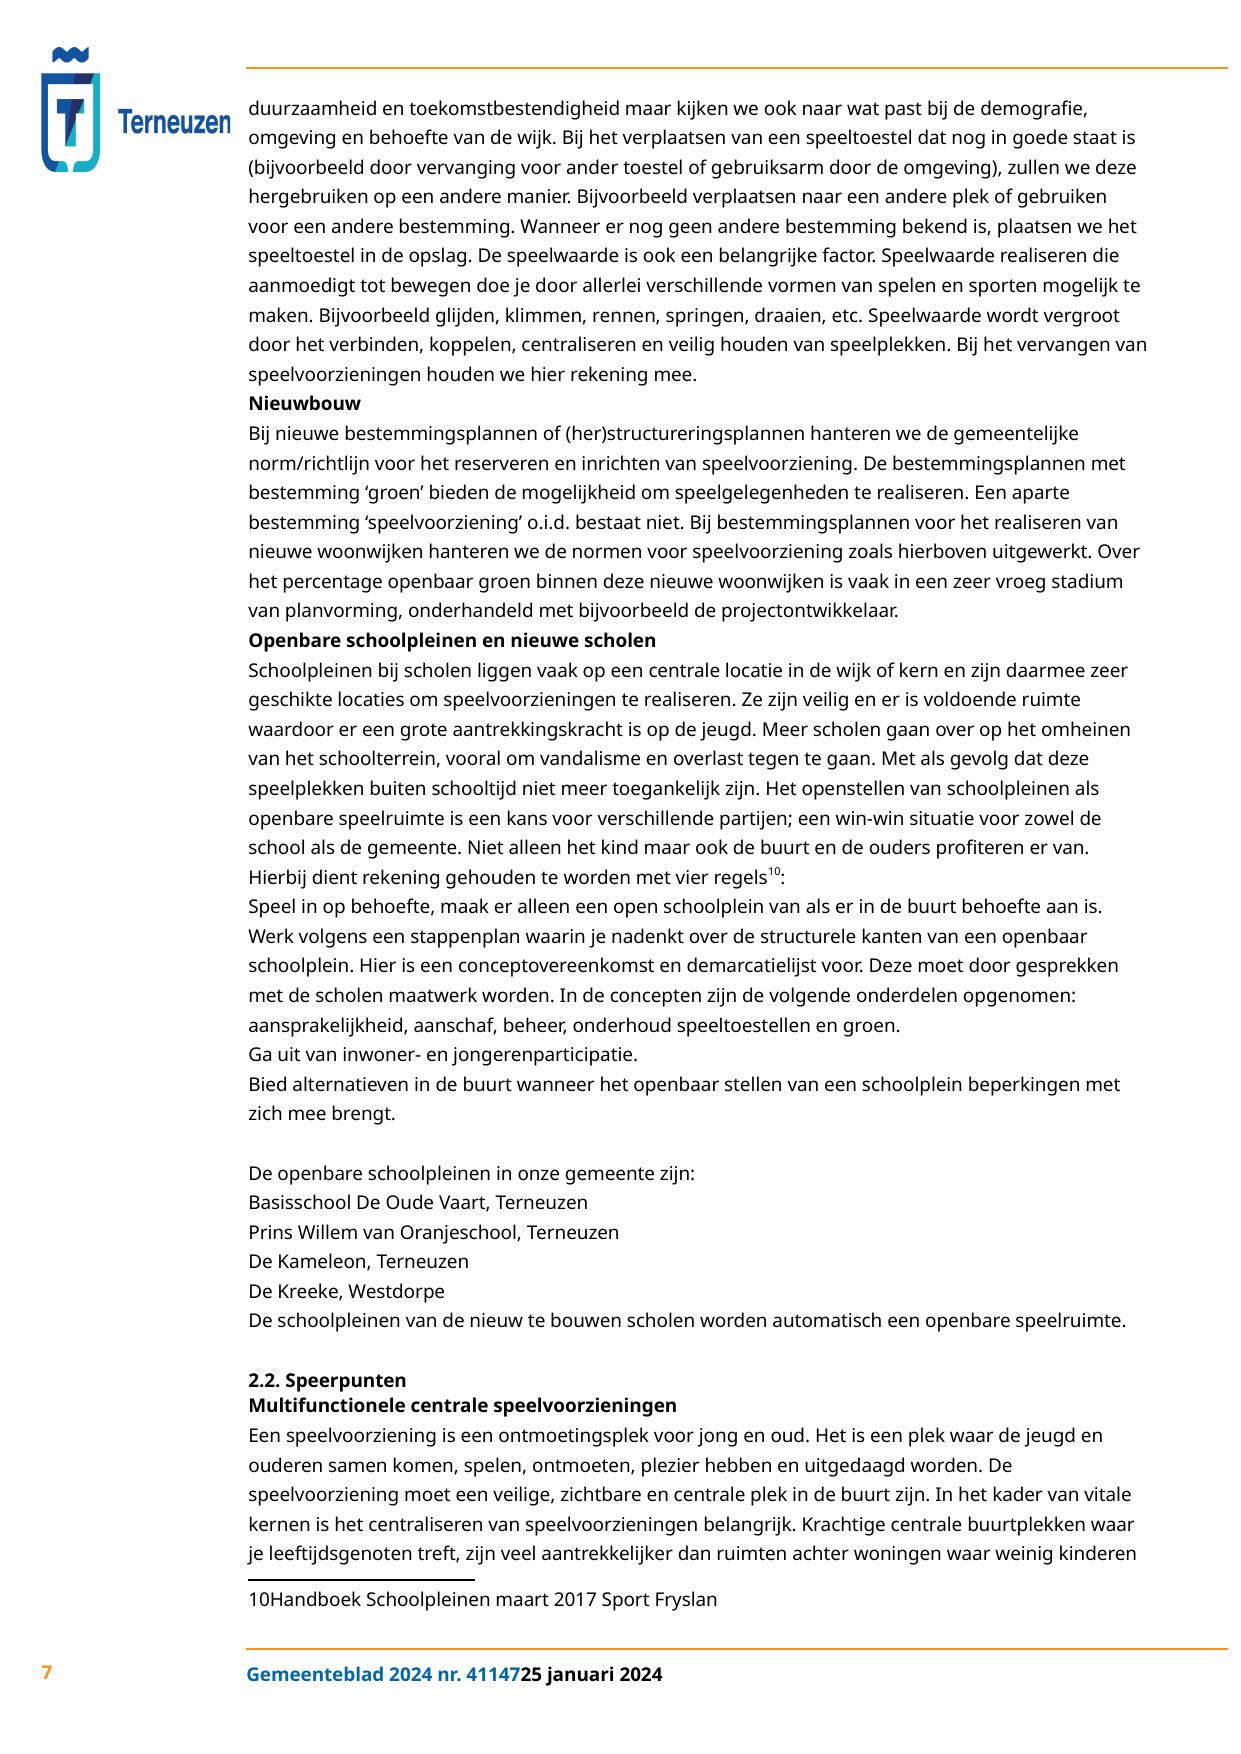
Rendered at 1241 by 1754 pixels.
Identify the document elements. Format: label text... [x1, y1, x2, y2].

text De openbare schoolpleinen in onze gemeente zijn: [248, 1160, 1152, 1186]
text Handboek Schoolpleinen maart 2017 Sport Fryslan [248, 1586, 1152, 1612]
text Multifunctionele centrale speelvoorzieningen [248, 1393, 1152, 1418]
text Nieuwbouw [248, 391, 1152, 416]
text Een speelvoorziening is een ontmoetingsplek voor jong en oud. Het is een plek waar de jeugd en ouderen samen komen, spelen, ontmoeten, plezier hebben en uitgedaagd worden. De speelvoorziening moet een veilige, zichtbare en centrale plek in de buurt zijn. In het kader van vitale kernen is het centraliseren van speelvoorzieningen belangrijk. Krachtige centrale buurtplekken waar je leeftijdsgenoten treft, zijn veel aantrekkelijker dan ruimten achter woningen waar weinig kinderen [248, 1422, 1152, 1566]
text duurzaamheid en toekomstbestendigheid maar kijken we ook naar wat past bij de demografie, omgeving en behoefte van de wijk. Bij het verplaatsen van een speeltoestel dat nog in goede staat is (bijvoorbeeld door vervanging voor ander toestel of gebruiksarm door de omgeving), zullen we deze hergebruiken op een andere manier. Bijvoorbeeld verplaatsen naar een andere plek of gebruiken voor een andere bestemming. Wanneer er nog geen andere bestemming bekend is, plaatsen we het speeltoestel in de opslag. De speelwaarde is ook een belangrijke factor. Speelwaarde realiseren die aanmoedigt tot bewegen doe je door allerlei verschillende vormen van spelen en sporten mogelijk te maken. Bijvoorbeeld glijden, klimmen, rennen, springen, draaien, etc. Speelwaarde wordt vergroot door het verbinden, koppelen, centraliseren en veilig houden van speelplekken. Bij het vervangen van speelvoorzieningen houden we hier rekening mee. [248, 95, 1152, 387]
text De Kreeke, Westdorpe [248, 1278, 1152, 1304]
text Ga uit van inwoner- en jongerenparticipatie. [248, 1041, 1152, 1067]
text De schoolpleinen van de nieuw te bouwen scholen worden automatisch een openbare speelruimte. [248, 1308, 1152, 1333]
text De Kameleon, Terneuzen [248, 1248, 1152, 1274]
text Basisschool De Oude Vaart, Terneuzen [248, 1189, 1152, 1215]
text Prins Willem van Oranjeschool, Terneuzen [248, 1219, 1152, 1245]
picture [41, 47, 231, 172]
text Bij nieuwe bestemmingsplannen of (her)structureringsplannen hanteren we de gemeentelijke norm/richtlijn voor het reserveren en inrichten van speelvoorziening. De bestemmingsplannen met bestemming ‘groen’ bieden de mogelijkheid om speelgelegenheden te realiseren. Een aparte bestemming ‘speelvoorziening’ o.i.d. bestaat niet. Bij bestemmingsplannen voor het realiseren van nieuwe woonwijken hanteren we de normen voor speelvoorziening zoals hierboven uitgewerkt. Over het percentage openbaar groen binnen deze nieuwe woonwijken is vaak in een zeer vroeg stadium van planvorming, onderhandeld met bijvoorbeeld de projectontwikkelaar. [248, 420, 1152, 623]
text Openbare schoolpleinen en nieuwe scholen [248, 627, 1152, 653]
text Speel in op behoefte, maak er alleen een open schoolplein van als er in de buurt behoefte aan is. [248, 893, 1152, 919]
text Schoolpleinen bij scholen liggen vaak op een centrale locatie in de wijk of kern en zijn daarmee zeer geschikte locaties om speelvoorzieningen te realiseren. Ze zijn veilig en er is voldoende ruimte waardoor er een grote aantrekkingskracht is op de jeugd. Meer scholen gaan over op het omheinen van het schoolterrein, vooral om vandalisme en overlast tegen te gaan. Met als gevolg dat deze speelplekken buiten schooltijd niet meer toegankelijk zijn. Het openstellen van schoolpleinen als openbare speelruimte is een kans voor verschillende partijen; een win-win situatie voor zowel de school als de gemeente. Niet alleen het kind maar ook de buurt en de ouders profiteren er van. Hierbij dient rekening gehouden te worden met vier regels: [248, 657, 1152, 890]
text Werk volgens een stappenplan waarin je nadenkt over de structurele kanten van een openbaar schoolplein. Hier is een conceptovereenkomst en demarcatielijst voor. Deze moet door gesprekken met de scholen maatwerk worden. In de concepten zijn de volgende onderdelen opgenomen: aansprakelijkheid, aanschaf, beheer, onderhoud speeltoestellen en groen. [248, 923, 1152, 1038]
text Bied alternatieven in de buurt wanneer het openbaar stellen van een schoolplein beperkingen met zich mee brengt. [248, 1071, 1152, 1126]
text 2.2. Speerpunten [248, 1367, 1152, 1393]
